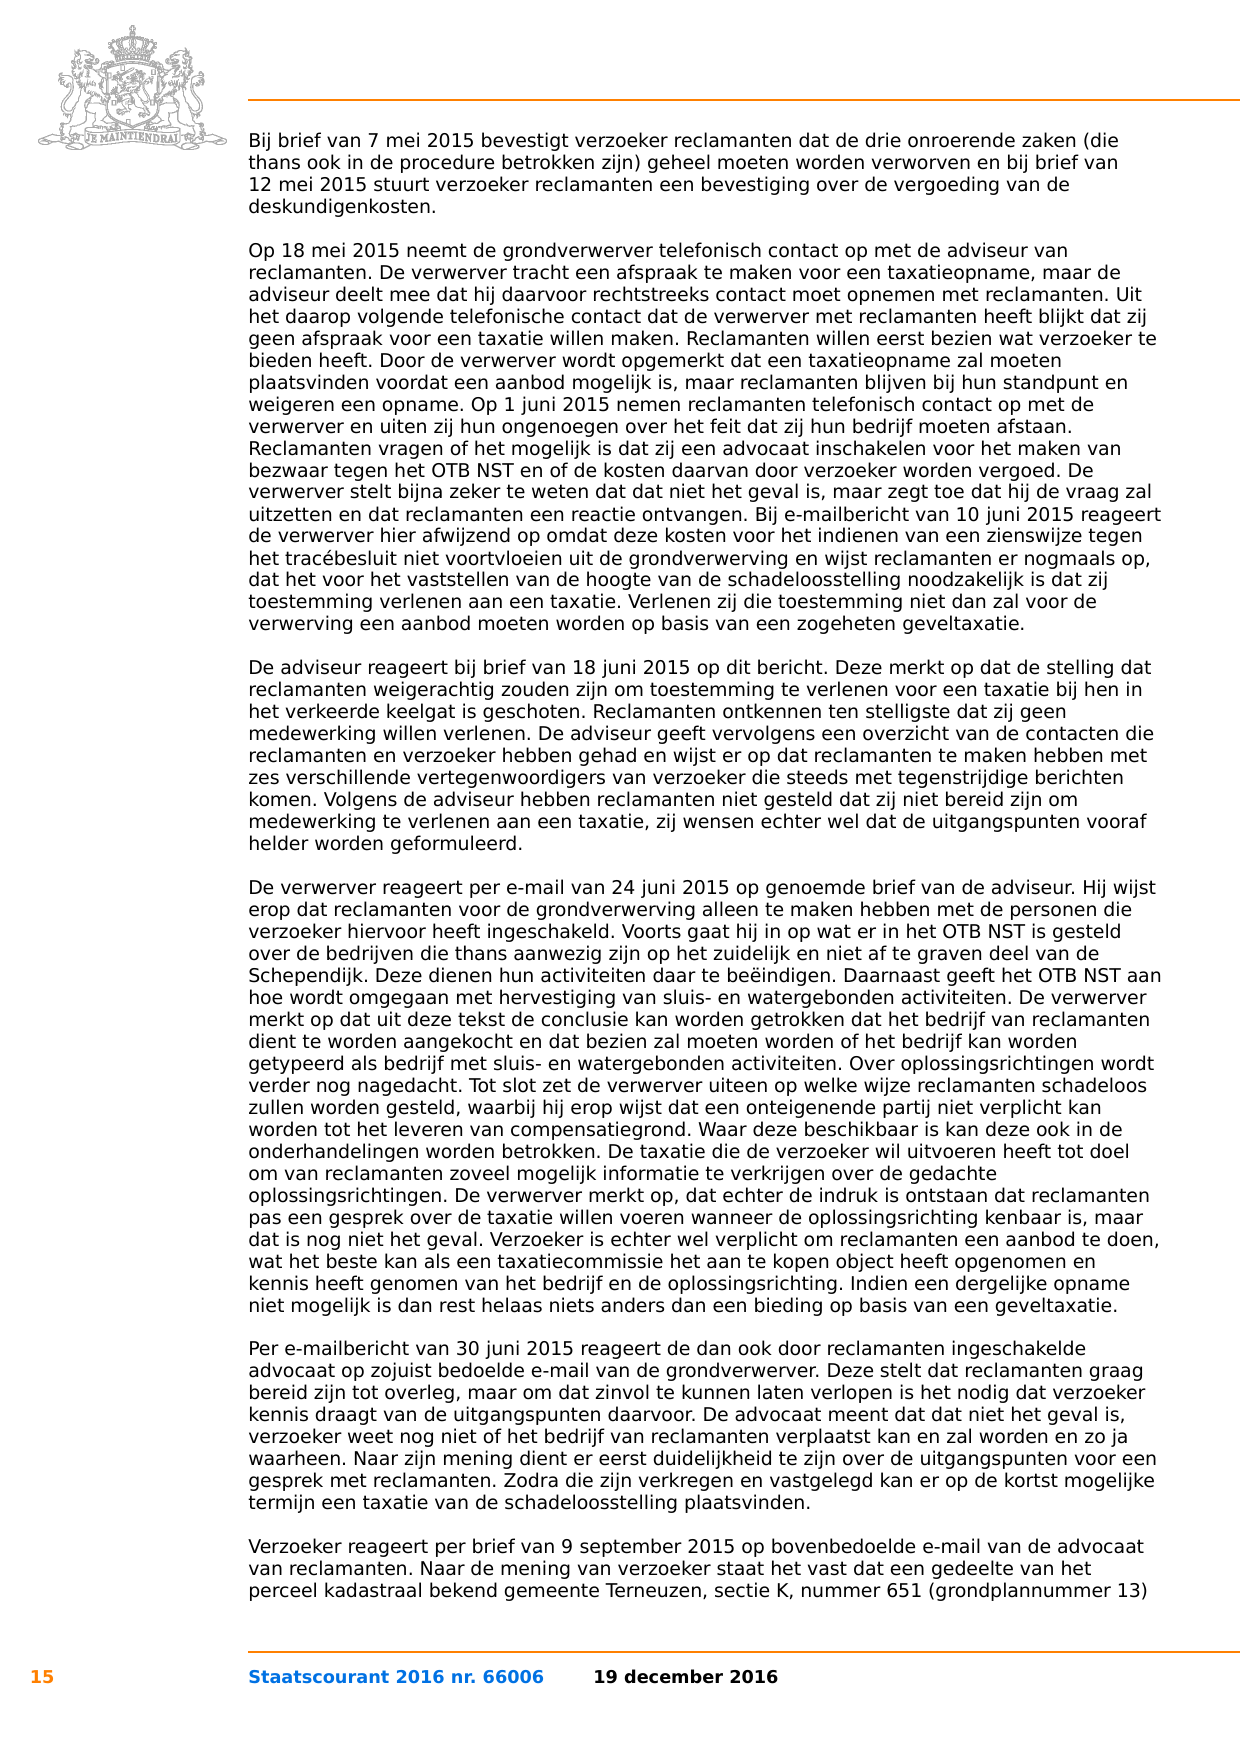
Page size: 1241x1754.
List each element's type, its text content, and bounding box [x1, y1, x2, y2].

text Verzoeker reageert per brief van 9 september 2015 op bovenbedoelde e-mail van de advocaat van reclamanten. Naar de mening van verzoeker staat het vast dat een gedeelte van het perceel kadastraal bekend gemeente Terneuzen, sectie K, nummer 651 (grondplannummer 13) [248, 1536, 1163, 1602]
text Op 18 mei 2015 neemt de grondverwerver telefonisch contact op met de adviseur van reclamanten. De verwerver tracht een afspraak te maken voor een taxatieopname, maar de adviseur deelt mee dat hij daarvoor rechtstreeks contact moet opnemen met reclamanten. Uit het daarop volgende telefonische contact dat de verwerver met reclamanten heeft blijkt dat zij geen afspraak voor een taxatie willen maken. Reclamanten willen eerst bezien wat verzoeker te bieden heeft. Door de verwerver wordt opgemerkt dat een taxatieopname zal moeten plaatsvinden voordat een aanbod mogelijk is, maar reclamanten blijven bij hun standpunt en weigeren een opname. Op 1 juni 2015 nemen reclamanten telefonisch contact op met de verwerver en uiten zij hun ongenoegen over het feit dat zij hun bedrijf moeten afstaan. Reclamanten vragen of het mogelijk is dat zij een advocaat inschakelen voor het maken van bezwaar tegen het OTB NST en of de kosten daarvan door verzoeker worden vergoed. De verwerver stelt bijna zeker te weten dat dat niet het geval is, maar zegt toe dat hij de vraag zal uitzetten en dat reclamanten een reactie ontvangen. Bij e-mailbericht van 10 juni 2015 reageert de verwerver hier afwijzend op omdat deze kosten voor het indienen van een zienswijze tegen het tracébesluit niet voortvloeien uit de grondverwerving en wijst reclamanten er nogmaals op, dat het voor het vaststellen van de hoogte van de schadeloosstelling noodzakelijk is dat zij toestemming verlenen aan een taxatie. Verlenen zij die toestemming niet dan zal voor de verwerving een aanbod moeten worden op basis van een zogeheten geveltaxatie. [248, 240, 1163, 635]
text Bij brief van 7 mei 2015 bevestigt verzoeker reclamanten dat de drie onroerende zaken (die thans ook in de procedure betrokken zijn) geheel moeten worden verworven en bij brief van 12 mei 2015 stuurt verzoeker reclamanten een bevestiging over de vergoeding van de deskundigenkosten. [248, 130, 1163, 218]
text De verwerver reageert per e-mail van 24 juni 2015 op genoemde brief van de adviseur. Hij wijst erop dat reclamanten voor de grondverwerving alleen te maken hebben met de personen die verzoeker hiervoor heeft ingeschakeld. Voorts gaat hij in op wat er in het OTB NST is gesteld over de bedrijven die thans aanwezig zijn op het zuidelijk en niet af te graven deel van de Schependijk. Deze dienen hun activiteiten daar te beëindigen. Daarnaast geeft het OTB NST aan hoe wordt omgegaan met hervestiging van sluis- en watergebonden activiteiten. De verwerver merkt op dat uit deze tekst de conclusie kan worden getrokken dat het bedrijf van reclamanten dient te worden aangekocht en dat bezien zal moeten worden of het bedrijf kan worden getypeerd als bedrijf met sluis- en watergebonden activiteiten. Over oplossingsrichtingen wordt verder nog nagedacht. Tot slot zet de verwerver uiteen op welke wijze reclamanten schadeloos zullen worden gesteld, waarbij hij erop wijst dat een onteigenende partij niet verplicht kan worden tot het leveren van compensatiegrond. Waar deze beschikbaar is kan deze ook in de onderhandelingen worden betrokken. De taxatie die de verzoeker wil uitvoeren heeft tot doel om van reclamanten zoveel mogelijk informatie te verkrijgen over de gedachte oplossingsrichtingen. De verwerver merkt op, dat echter de indruk is ontstaan dat reclamanten pas een gesprek over de taxatie willen voeren wanneer de oplossingsrichting kenbaar is, maar dat is nog niet het geval. Verzoeker is echter wel verplicht om reclamanten een aanbod te doen, wat het beste kan als een taxatiecommissie het aan te kopen object heeft opgenomen en kennis heeft genomen van het bedrijf en de oplossingsrichting. Indien een dergelijke opname niet mogelijk is dan rest helaas niets anders dan een bieding op basis van een geveltaxatie. [248, 877, 1163, 1316]
picture [38, 25, 227, 150]
text De adviseur reageert bij brief van 18 juni 2015 op dit bericht. Deze merkt op dat de stelling dat reclamanten weigerachtig zouden zijn om toestemming te verlenen voor een taxatie bij hen in het verkeerde keelgat is geschoten. Reclamanten ontkennen ten stelligste dat zij geen medewerking willen verlenen. De adviseur geeft vervolgens een overzicht van de contacten die reclamanten en verzoeker hebben gehad en wijst er op dat reclamanten te maken hebben met zes verschillende vertegenwoordigers van verzoeker die steeds met tegenstrijdige berichten komen. Volgens de adviseur hebben reclamanten niet gesteld dat zij niet bereid zijn om medewerking te verlenen aan een taxatie, zij wensen echter wel dat de uitgangspunten vooraf helder worden geformuleerd. [248, 657, 1163, 855]
text Per e-mailbericht van 30 juni 2015 reageert de dan ook door reclamanten ingeschakelde advocaat op zojuist bedoelde e-mail van de grondverwerver. Deze stelt dat reclamanten graag bereid zijn tot overleg, maar om dat zinvol te kunnen laten verlopen is het nodig dat verzoeker kennis draagt van de uitgangspunten daarvoor. De advocaat meent dat dat niet het geval is, verzoeker weet nog niet of het bedrijf van reclamanten verplaatst kan en zal worden en zo ja waarheen. Naar zijn mening dient er eerst duidelijkheid te zijn over de uitgangspunten voor een gesprek met reclamanten. Zodra die zijn verkregen en vastgelegd kan er op de kortst mogelijke termijn een taxatie van de schadeloosstelling plaatsvinden. [248, 1338, 1163, 1514]
